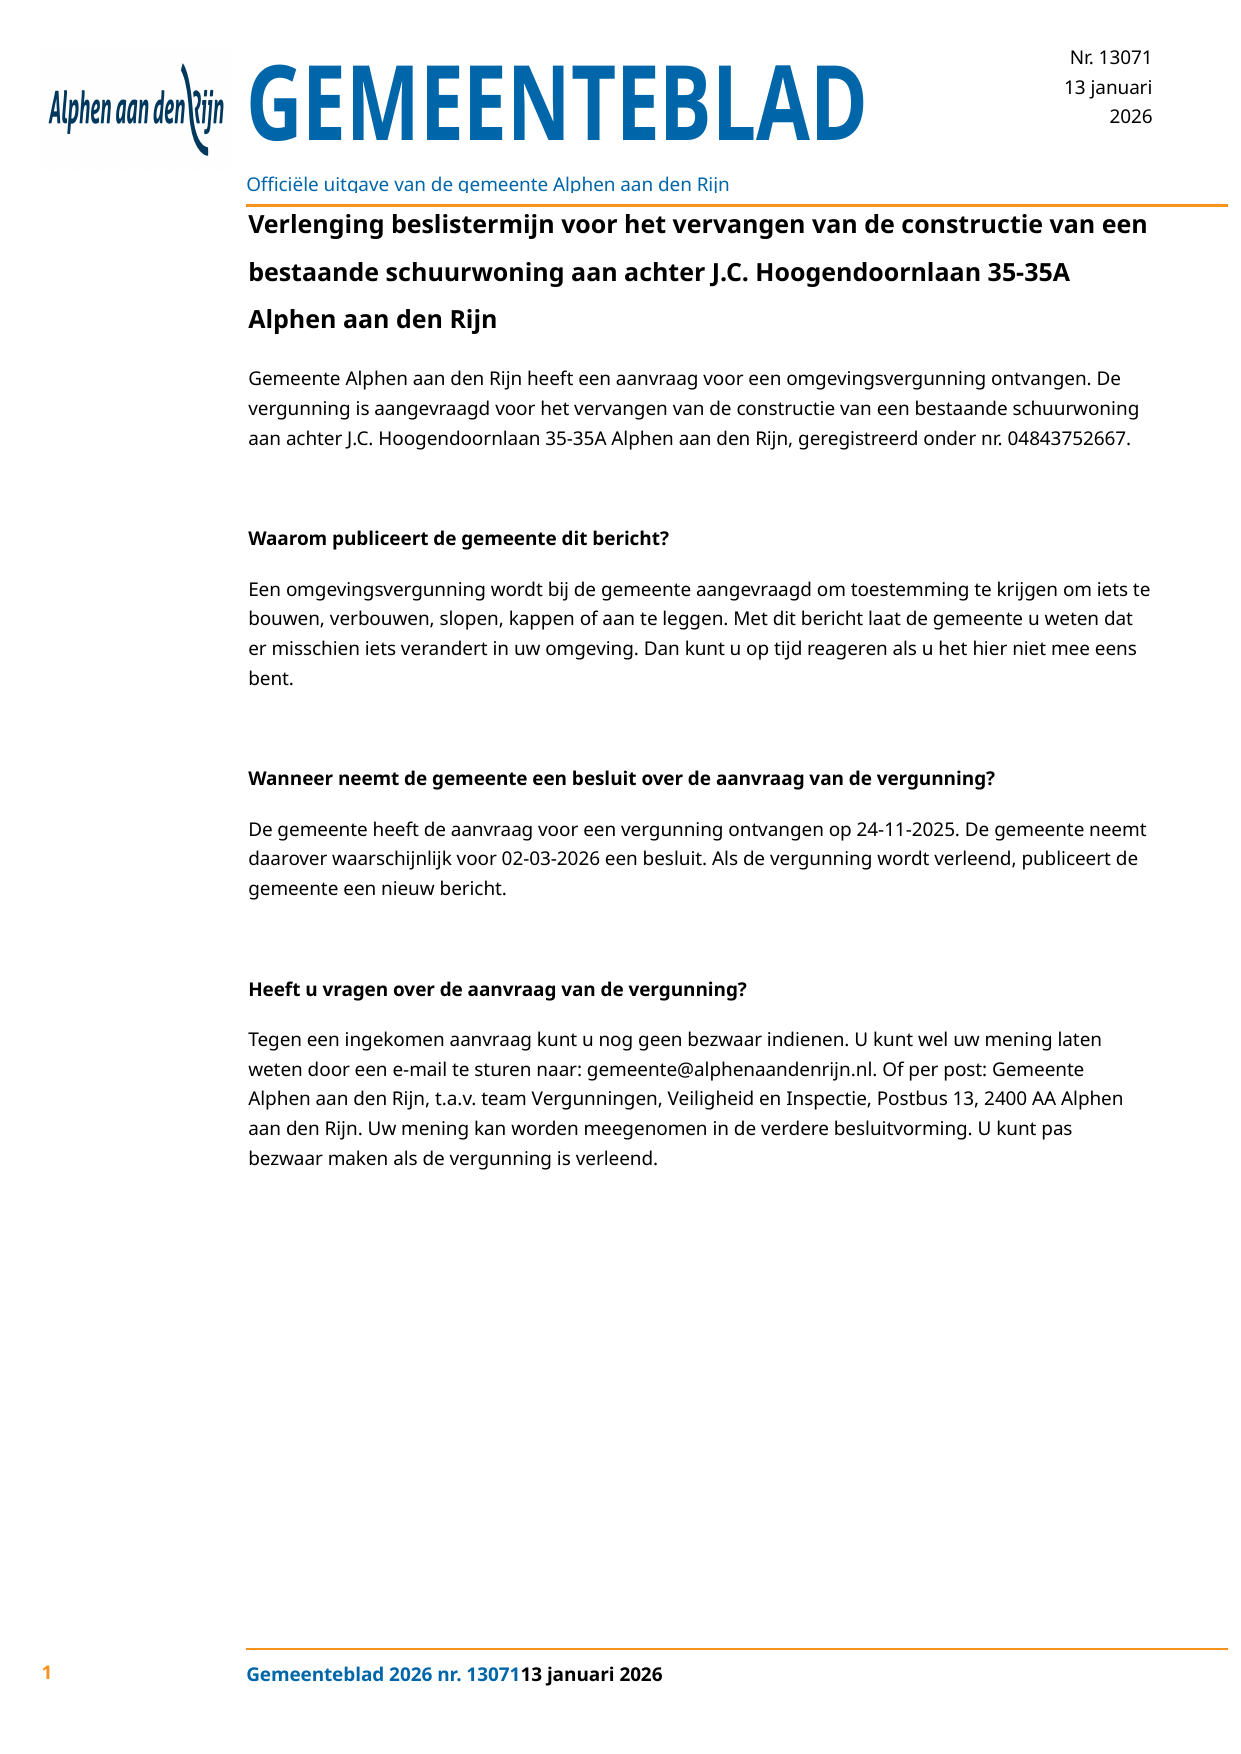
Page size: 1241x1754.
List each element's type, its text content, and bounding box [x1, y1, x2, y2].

text Een omgevingsvergunning wordt bij de gemeente aangevraagd om toestemming te krijgen om iets te bouwen, verbouwen, slopen, kappen of aan te leggen. Met dit bericht laat de gemeente u weten dat er misschien iets verandert in uw omgeving. Dan kunt u op tijd reageren als u het hier niet mee eens bent. [248, 576, 1152, 690]
picture [41, 47, 231, 172]
text Gemeente Alphen aan den Rijn heeft een aanvraag voor een omgevingsvergunning ontvangen. De vergunning is aangevraagd voor het vervangen van de constructie van een bestaande schuurwoning aan achter J.C. Hoogendoornlaan 35-35A Alphen aan den Rijn, geregistreerd onder nr. 04843752667. [248, 366, 1152, 450]
text Tegen een ingekomen aanvraag kunt u nog geen bezwaar indienen. U kunt wel uw mening laten weten door een e-mail te sturen naar: gemeente@alphenaandenrijn.nl. Of per post: Gemeente Alphen aan den Rijn, t.a.v. team Vergunningen, Veiligheid en Inspectie, Postbus 13, 2400 AA Alphen aan den Rijn. Uw mening kan worden meegenomen in de verdere besluitvorming. U kunt pas bezwaar maken als de vergunning is verleend. [248, 1026, 1152, 1170]
text Wanneer neemt de gemeente een besluit over de aanvraag van de vergunning? [248, 766, 1152, 791]
text De gemeente heeft de aanvraag voor een vergunning ontvangen op 24-11-2025. De gemeente neemt daarover waarschijnlijk voor 02-03-2026 een besluit. Als de vergunning wordt verleend, publiceert de gemeente een nieuw bericht. [248, 816, 1152, 901]
text Verlenging beslistermijn voor het vervangen van de constructie van een bestaande schuurwoning aan achter J.C. Hoogendoornlaan 35-35A Alphen aan den Rijn [248, 207, 1152, 336]
text Heeft u vragen over de aanvraag van de vergunning? [248, 976, 1152, 1002]
text Waarom publiceert de gemeente dit bericht? [248, 526, 1152, 551]
